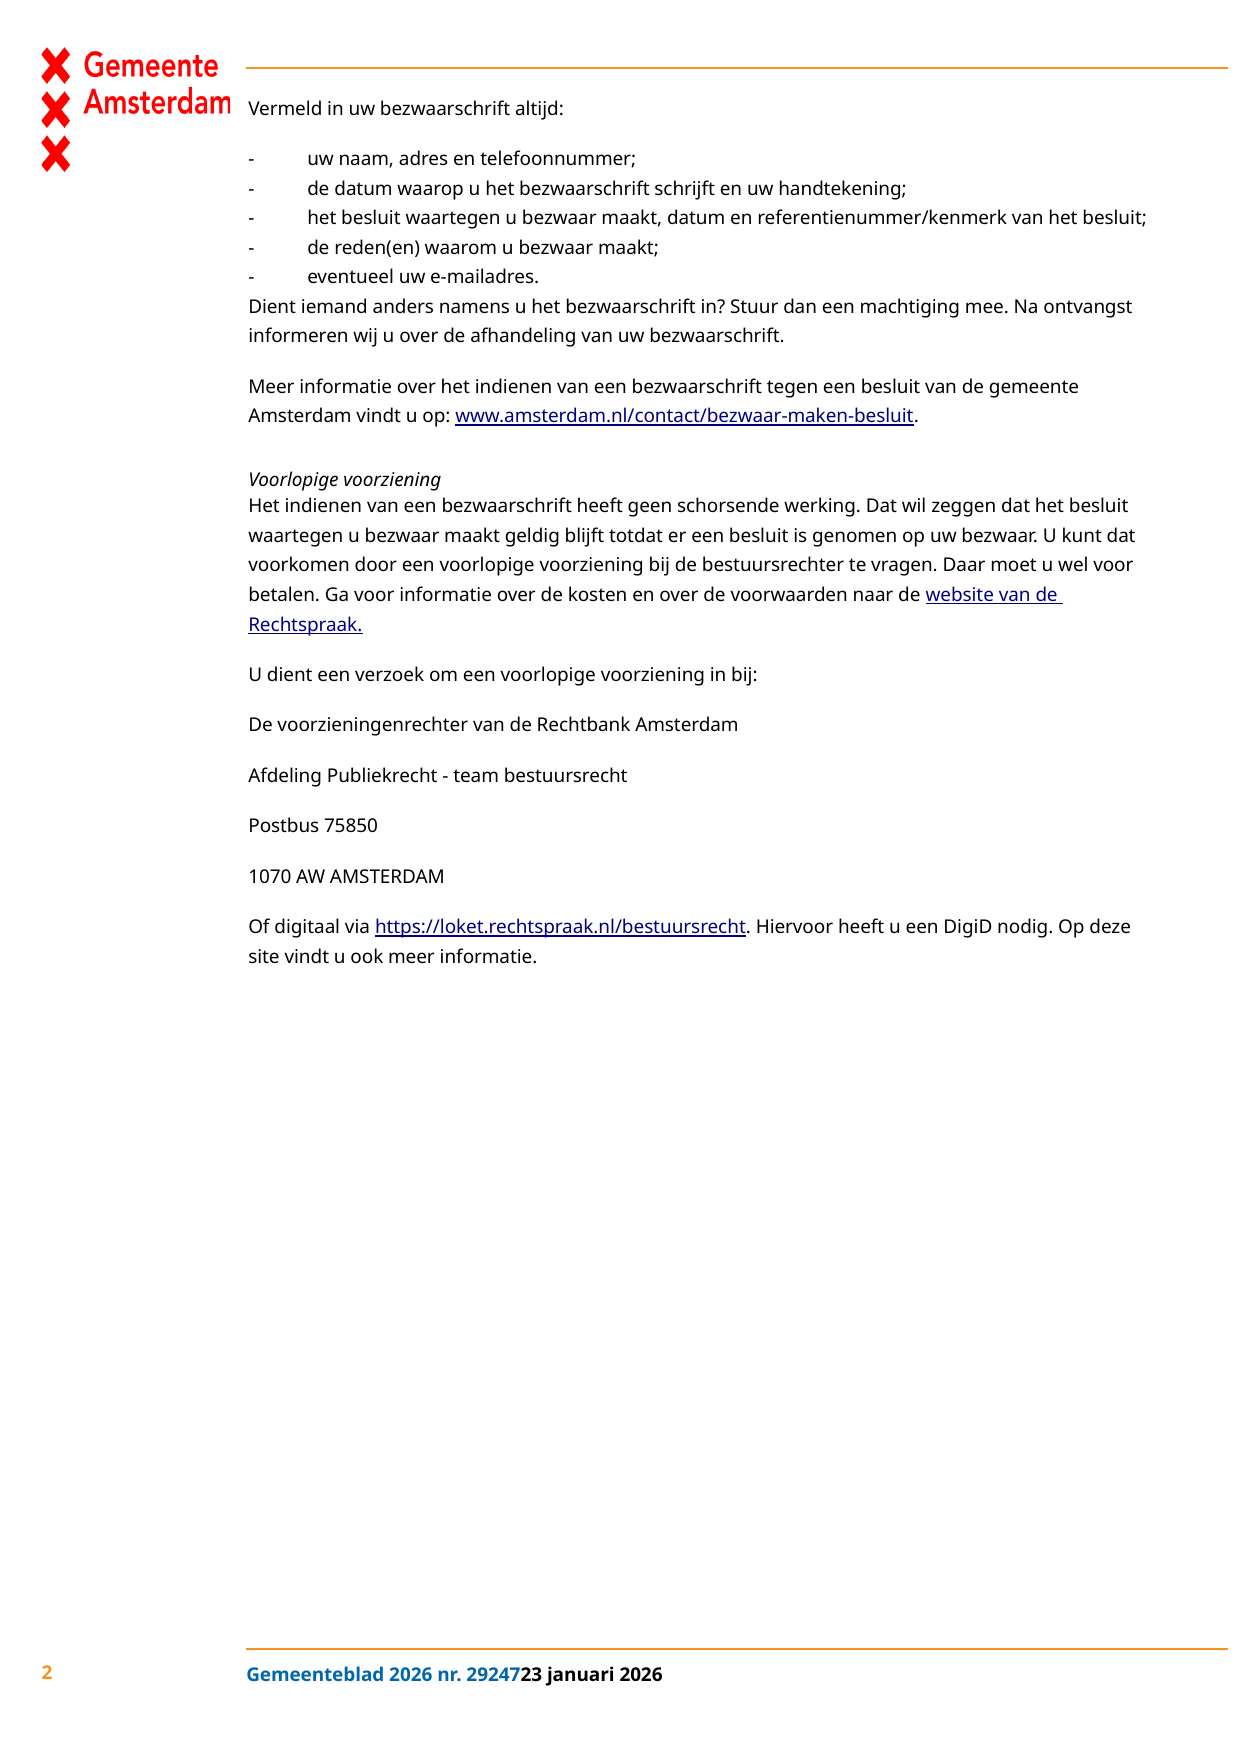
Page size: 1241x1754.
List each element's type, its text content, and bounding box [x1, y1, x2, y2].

list eventueel uw e-mailadres. [248, 263, 1152, 289]
text 1070 AW AMSTERDAM [248, 863, 1152, 888]
text Vermeld in uw bezwaarschrift altijd: [248, 95, 1152, 121]
picture [41, 47, 231, 172]
text Dient iemand anders namens u het bezwaarschrift in? Stuur dan een machtiging mee. Na ontvangst informeren wij u over de afhandeling van uw bezwaarschrift. [248, 293, 1152, 348]
list uw naam, adres en telefoonnummer; [248, 145, 1152, 171]
list het besluit waartegen u bezwaar maakt, datum en referentienummer/kenmerk van het besluit; [248, 204, 1152, 230]
list de reden(en) waarom u bezwaar maakt; [248, 234, 1152, 260]
text Voorlopige voorziening [248, 467, 1152, 492]
text Het indienen van een bezwaarschrift heeft geen schorsende werking. Dat wil zeggen dat het besluit waartegen u bezwaar maakt geldig blijft totdat er een besluit is genomen op uw bezwaar. U kunt dat voorkomen door een voorlopige voorziening bij de bestuursrechter te vragen. Daar moet u wel voor betalen. Ga voor informatie over de kosten en over de voorwaarden naar de website van de Rechtspraak. [248, 492, 1152, 636]
text Meer informatie over het indienen van een bezwaarschrift tegen een besluit van de gemeente Amsterdam vindt u op: www.amsterdam.nl/contact/bezwaar-maken-besluit. [248, 373, 1152, 428]
text U dient een verzoek om een voorlopige voorziening in bij: [248, 661, 1152, 687]
list de datum waarop u het bezwaarschrift schrijft en uw handtekening; [248, 175, 1152, 201]
text Afdeling Publiekrecht - team bestuursrecht [248, 762, 1152, 788]
text De voorzieningenrechter van de Rechtbank Amsterdam [248, 712, 1152, 737]
text Of digitaal via https://loket.rechtspraak.nl/bestuursrecht. Hiervoor heeft u een DigiD nodig. Op deze site vindt u ook meer informatie. [248, 913, 1152, 968]
text Postbus 75850 [248, 812, 1152, 838]
